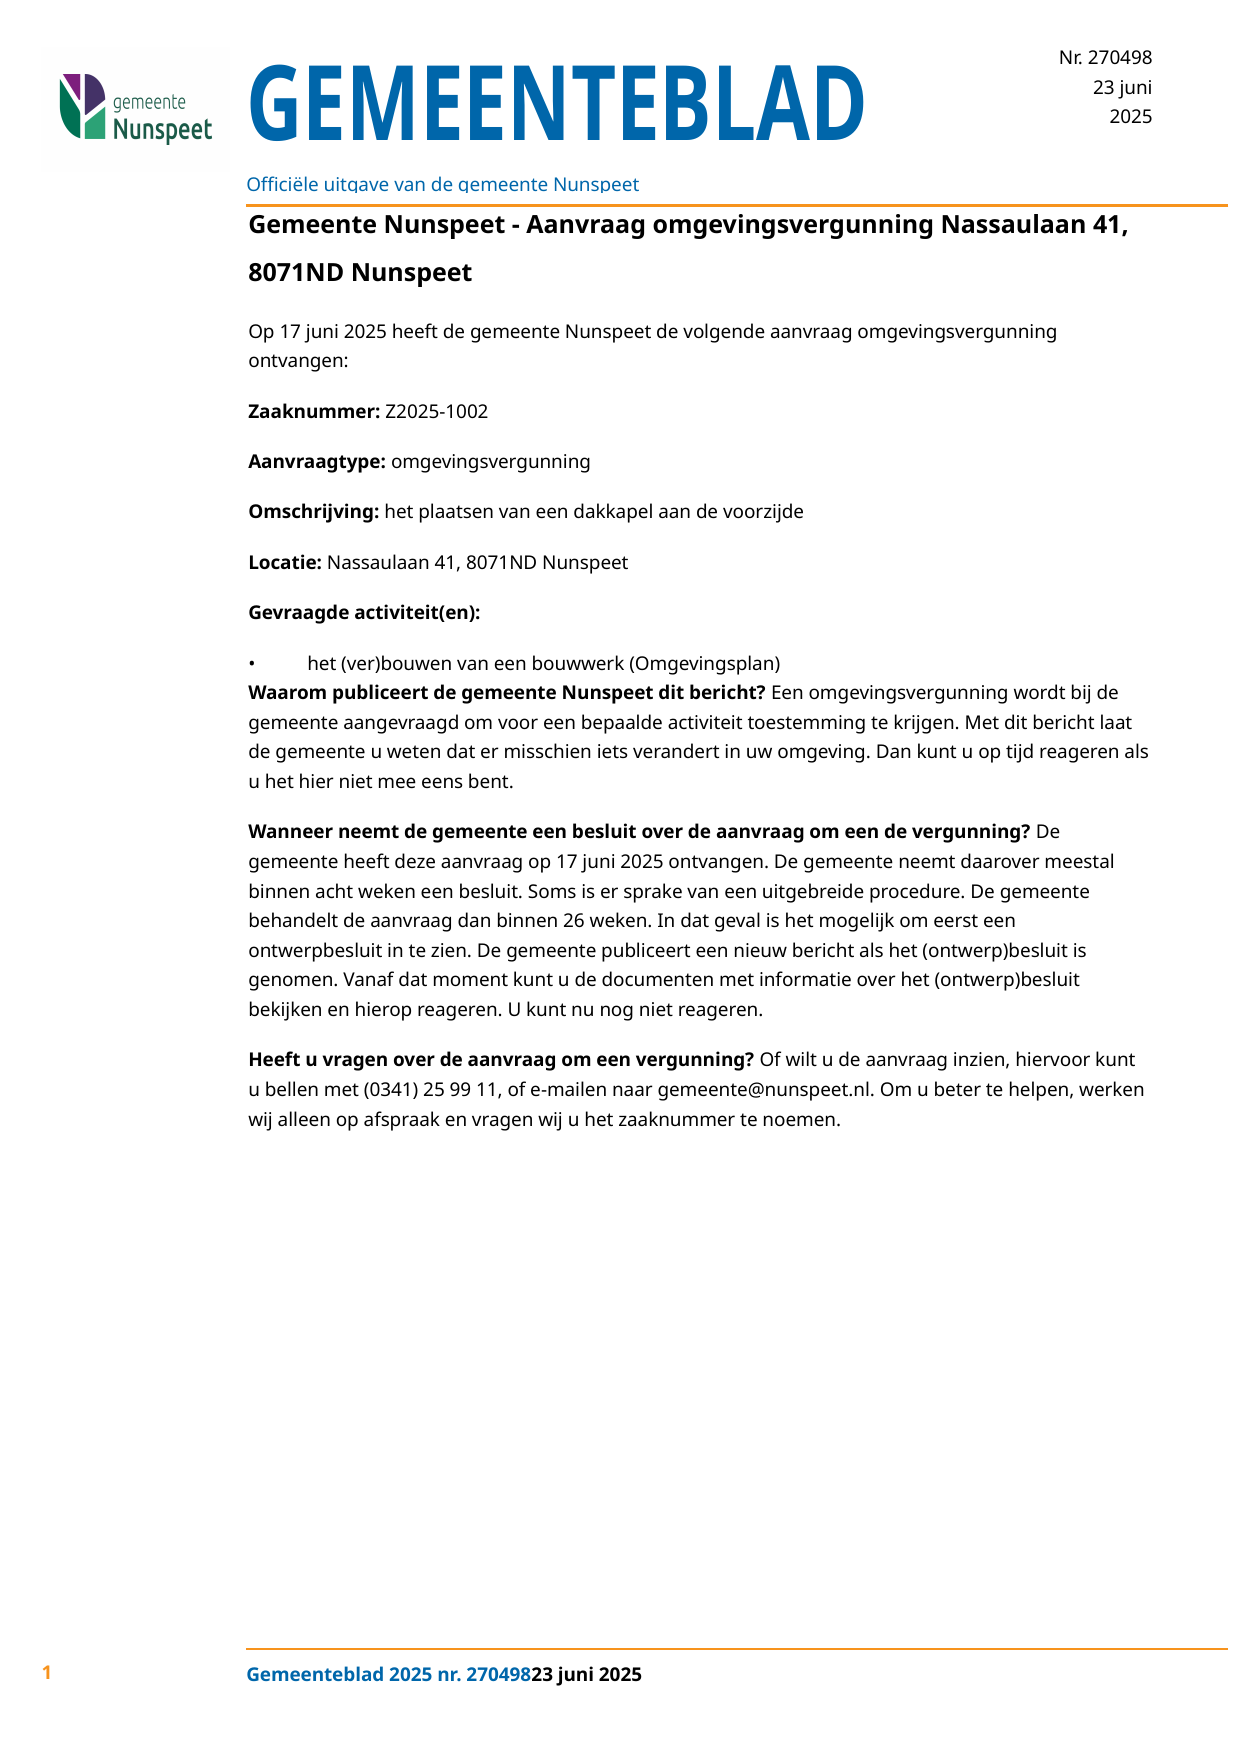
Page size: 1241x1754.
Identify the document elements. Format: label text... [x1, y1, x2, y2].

text Heeft u vragen over de aanvraag om een vergunning? Of wilt u de aanvraag inzien, hiervoor kunt u bellen met (0341) 25 99 11, of e-mailen naar gemeente@nunspeet.nl. Om u beter te helpen, werken wij alleen op afspraak en vragen wij u het zaaknummer te noemen. [248, 1047, 1152, 1132]
text Aanvraagtype: omgevingsvergunning [248, 448, 1152, 474]
text Locatie: Nassaulaan 41, 8071ND Nunspeet [248, 549, 1152, 575]
list het (ver)bouwen van een bouwwerk (Omgevingsplan) [248, 650, 1152, 676]
text Op 17 juni 2025 heeft de gemeente Nunspeet de volgende aanvraag omgevingsvergunning ontvangen: [248, 318, 1152, 373]
text Waarom publiceert de gemeente Nunspeet dit bericht? Een omgevingsvergunning wordt bij de gemeente aangevraagd om voor een bepaalde activiteit toestemming te krijgen. Met dit bericht laat de gemeente u weten dat er misschien iets verandert in uw omgeving. Dan kunt u op tijd reageren als u het hier niet mee eens bent. [248, 679, 1152, 794]
text Wanneer neemt de gemeente een besluit over de aanvraag om een de vergunning? De gemeente heeft deze aanvraag op 17 juni 2025 ontvangen. De gemeente neemt daarover meestal binnen acht weken een besluit. Soms is er sprake van een uitgebreide procedure. De gemeente behandelt de aanvraag dan binnen 26 weken. In dat geval is het mogelijk om eerst een ontwerpbesluit in te zien. De gemeente publiceert een nieuw bericht als het (ontwerp)besluit is genomen. Vanaf dat moment kunt u de documenten met informatie over het (ontwerp)besluit bekijken en hierop reageren. U kunt nu nog niet reageren. [248, 819, 1152, 1022]
text Gevraagde activiteit(en): [248, 599, 1152, 625]
text Gemeente Nunspeet - Aanvraag omgevingsvergunning Nassaulaan 41, 8071ND Nunspeet [248, 207, 1152, 288]
text Zaaknummer: Z2025-1002 [248, 398, 1152, 424]
text Omschrijving: het plaatsen van een dakkapel aan de voorzijde [248, 499, 1152, 524]
picture [41, 47, 231, 172]
